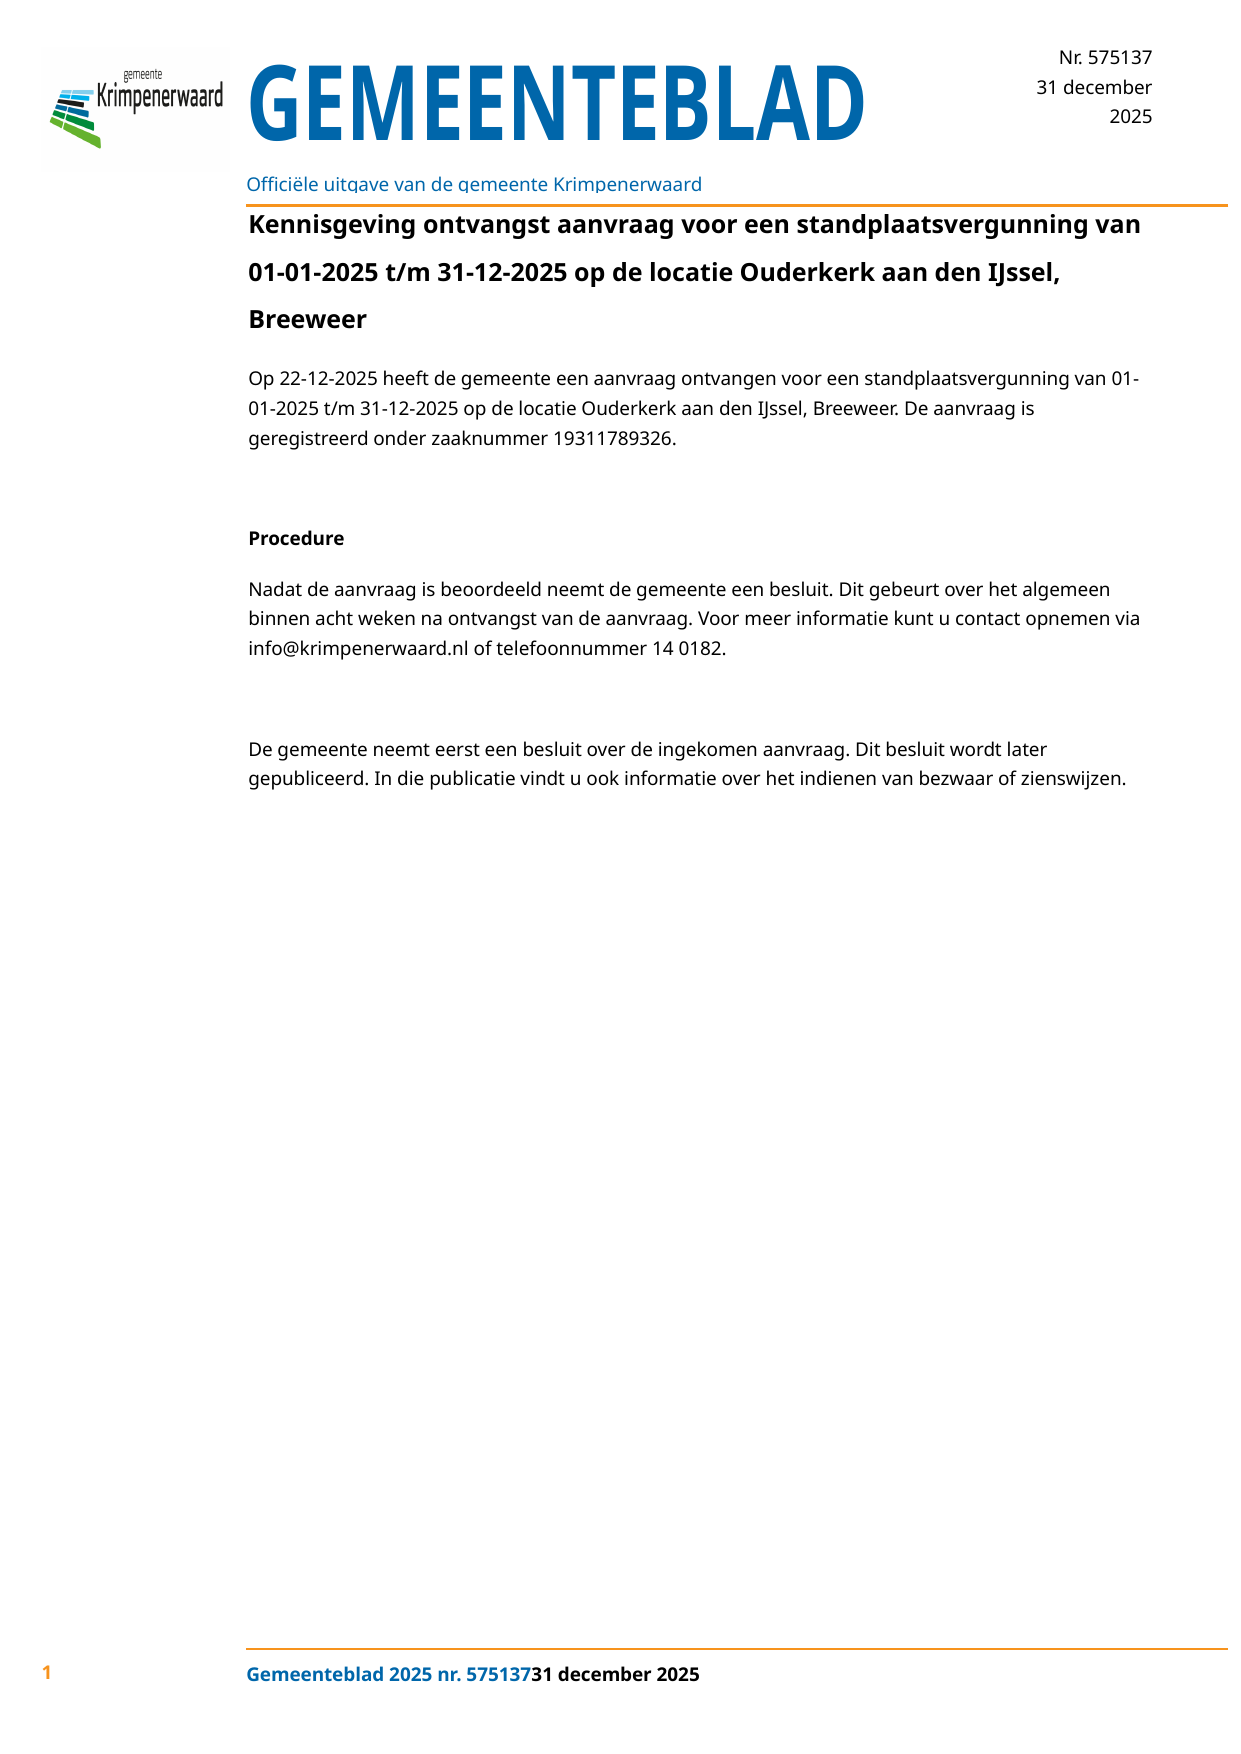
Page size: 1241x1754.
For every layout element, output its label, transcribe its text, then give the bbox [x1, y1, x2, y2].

text Nadat de aanvraag is beoordeeld neemt de gemeente een besluit. Dit gebeurt over het algemeen binnen acht weken na ontvangst van de aanvraag. Voor meer informatie kunt u contact opnemen via info@krimpenerwaard.nl of telefoonnummer 14 0182. [248, 576, 1152, 661]
text De gemeente neemt eerst een besluit over de ingekomen aanvraag. Dit besluit wordt later gepubliceerd. In die publicatie vindt u ook informatie over het indienen van bezwaar of zienswijzen. [248, 736, 1152, 791]
text Procedure [248, 526, 1152, 551]
picture [41, 47, 231, 172]
text Op 22-12-2025 heeft de gemeente een aanvraag ontvangen voor een standplaatsvergunning van 01-01-2025 t/m 31-12-2025 op de locatie Ouderkerk aan den IJssel, Breeweer. De aanvraag is geregistreerd onder zaaknummer 19311789326. [248, 366, 1152, 450]
text Kennisgeving ontvangst aanvraag voor een standplaatsvergunning van 01-01-2025 t/m 31-12-2025 op de locatie Ouderkerk aan den IJssel, Breeweer [248, 207, 1152, 336]
